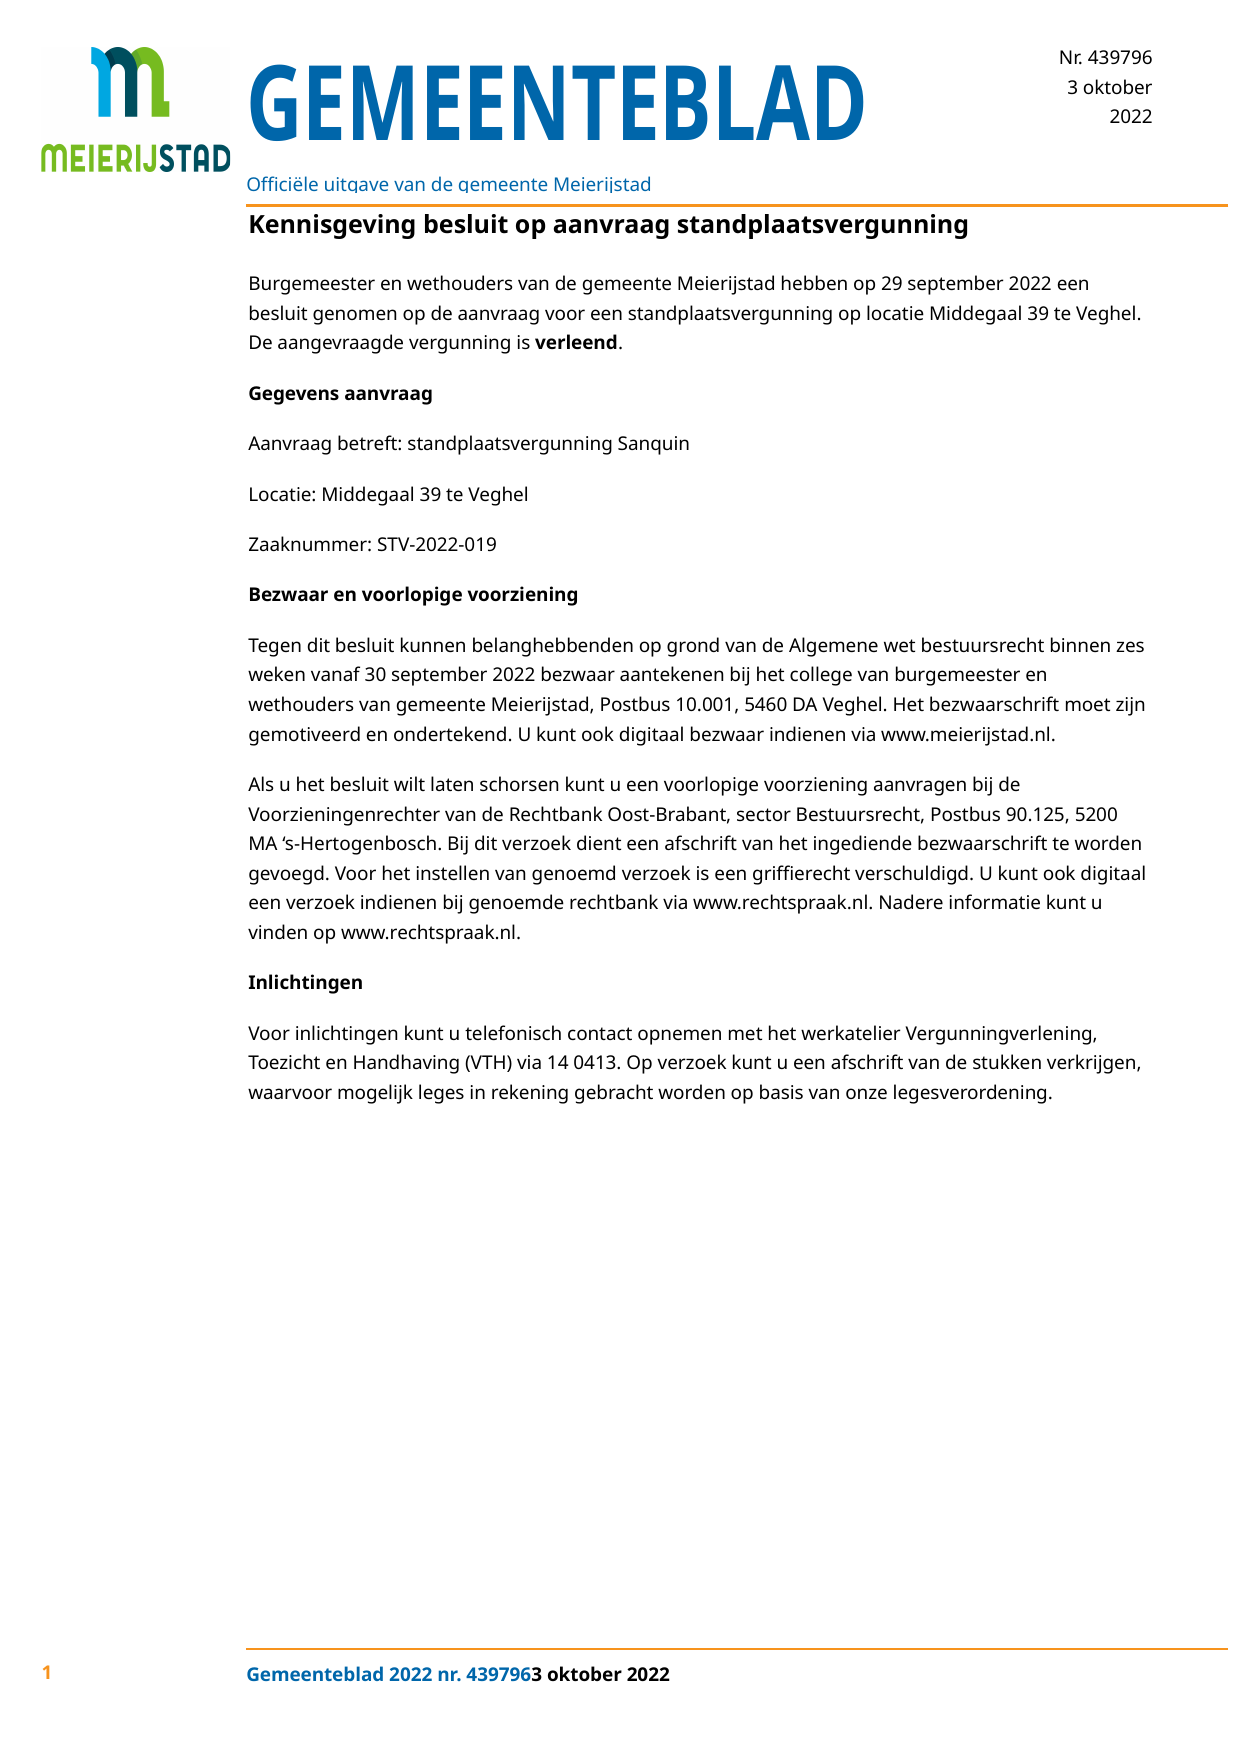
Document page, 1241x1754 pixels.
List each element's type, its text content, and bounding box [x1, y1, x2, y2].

text Tegen dit besluit kunnen belanghebbenden op grond van de Algemene wet bestuursrecht binnen zes weken vanaf 30 september 2022 bezwaar aantekenen bij het college van burgemeester en wethouders van gemeente Meierijstad, Postbus 10.001, 5460 DA Veghel. Het bezwaarschrift moet zijn gemotiveerd en ondertekend. U kunt ook digitaal bezwaar indienen via www.meierijstad.nl. [248, 632, 1152, 746]
text Voor inlichtingen kunt u telefonisch contact opnemen met het werkatelier Vergunningverlening, Toezicht en Handhaving (VTH) via 14 0413. Op verzoek kunt u een afschrift van de stukken verkrijgen, waarvoor mogelijk leges in rekening gebracht worden op basis van onze legesverordening. [248, 1020, 1152, 1105]
text Burgemeester en wethouders van de gemeente Meierijstad hebben op 29 september 2022 een besluit genomen op de aanvraag voor een standplaatsvergunning op locatie Middegaal 39 te Veghel. De aangevraagde vergunning is verleend. [248, 270, 1152, 355]
text Gegevens aanvraag [248, 380, 1152, 406]
text Als u het besluit wilt laten schorsen kunt u een voorlopige voorziening aanvragen bij de Voorzieningenrechter van de Rechtbank Oost-Brabant, sector Bestuursrecht, Postbus 90.125, 5200 MA ‘s-Hertogenbosch. Bij dit verzoek dient een afschrift van het ingediende bezwaarschrift te worden gevoegd. Voor het instellen van genoemd verzoek is een griffierecht verschuldigd. U kunt ook digitaal een verzoek indienen bij genoemde rechtbank via www.rechtspraak.nl. Nadere informatie kunt u vinden op www.rechtspraak.nl. [248, 771, 1152, 945]
text Aanvraag betreft: standplaatsvergunning Sanquin [248, 430, 1152, 456]
text Locatie: Middegaal 39 te Veghel [248, 481, 1152, 506]
text Zaaknummer: STV-2022-019 [248, 531, 1152, 557]
text Inlichtingen [248, 969, 1152, 995]
text Bezwaar en voorlopige voorziening [248, 582, 1152, 607]
text Kennisgeving besluit op aanvraag standplaatsvergunning [248, 207, 1152, 241]
picture [41, 47, 231, 172]
